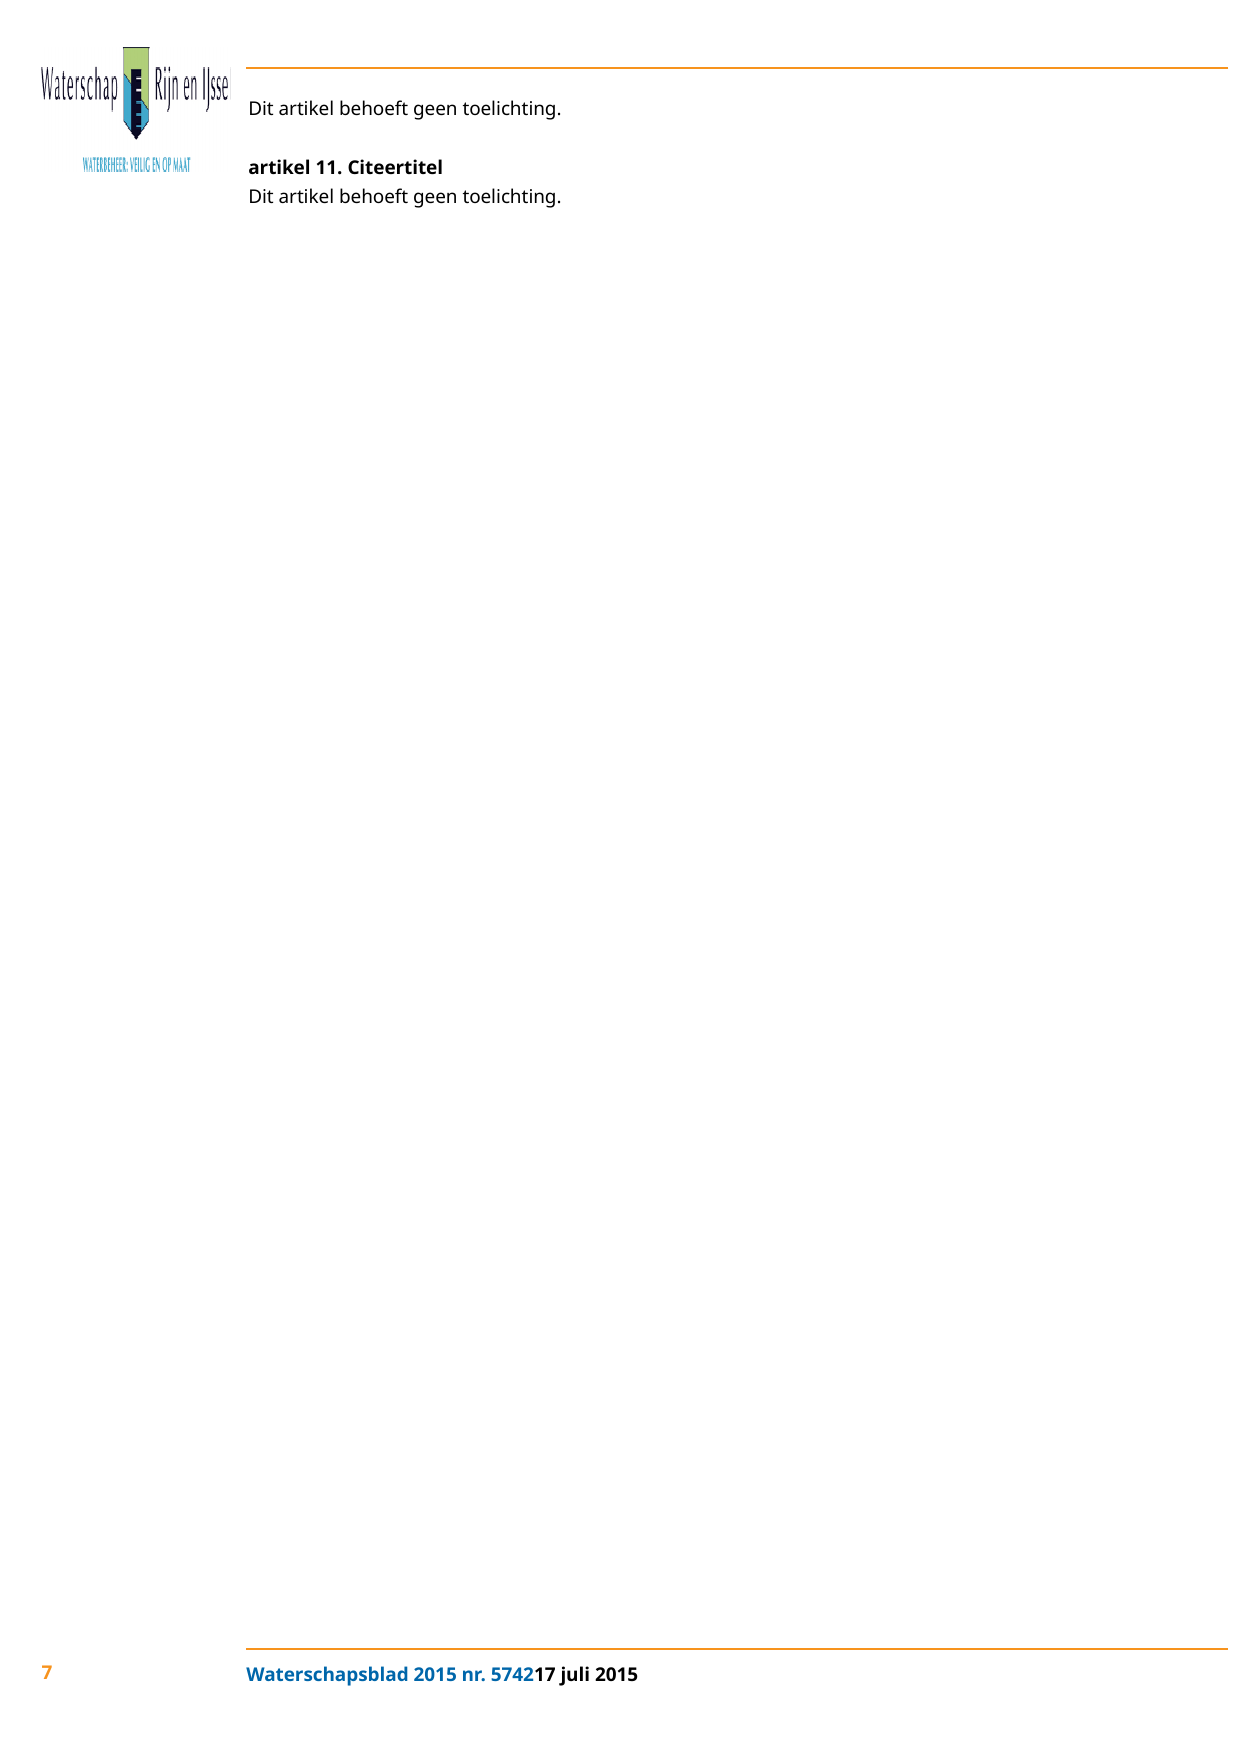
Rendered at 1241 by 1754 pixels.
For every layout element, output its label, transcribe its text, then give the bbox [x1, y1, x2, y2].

text Dit artikel behoeft geen toelichting. [248, 183, 1152, 209]
text artikel 11. Citeertitel [248, 154, 1152, 180]
picture [41, 47, 231, 172]
text Dit artikel behoeft geen toelichting. [248, 95, 1152, 121]
